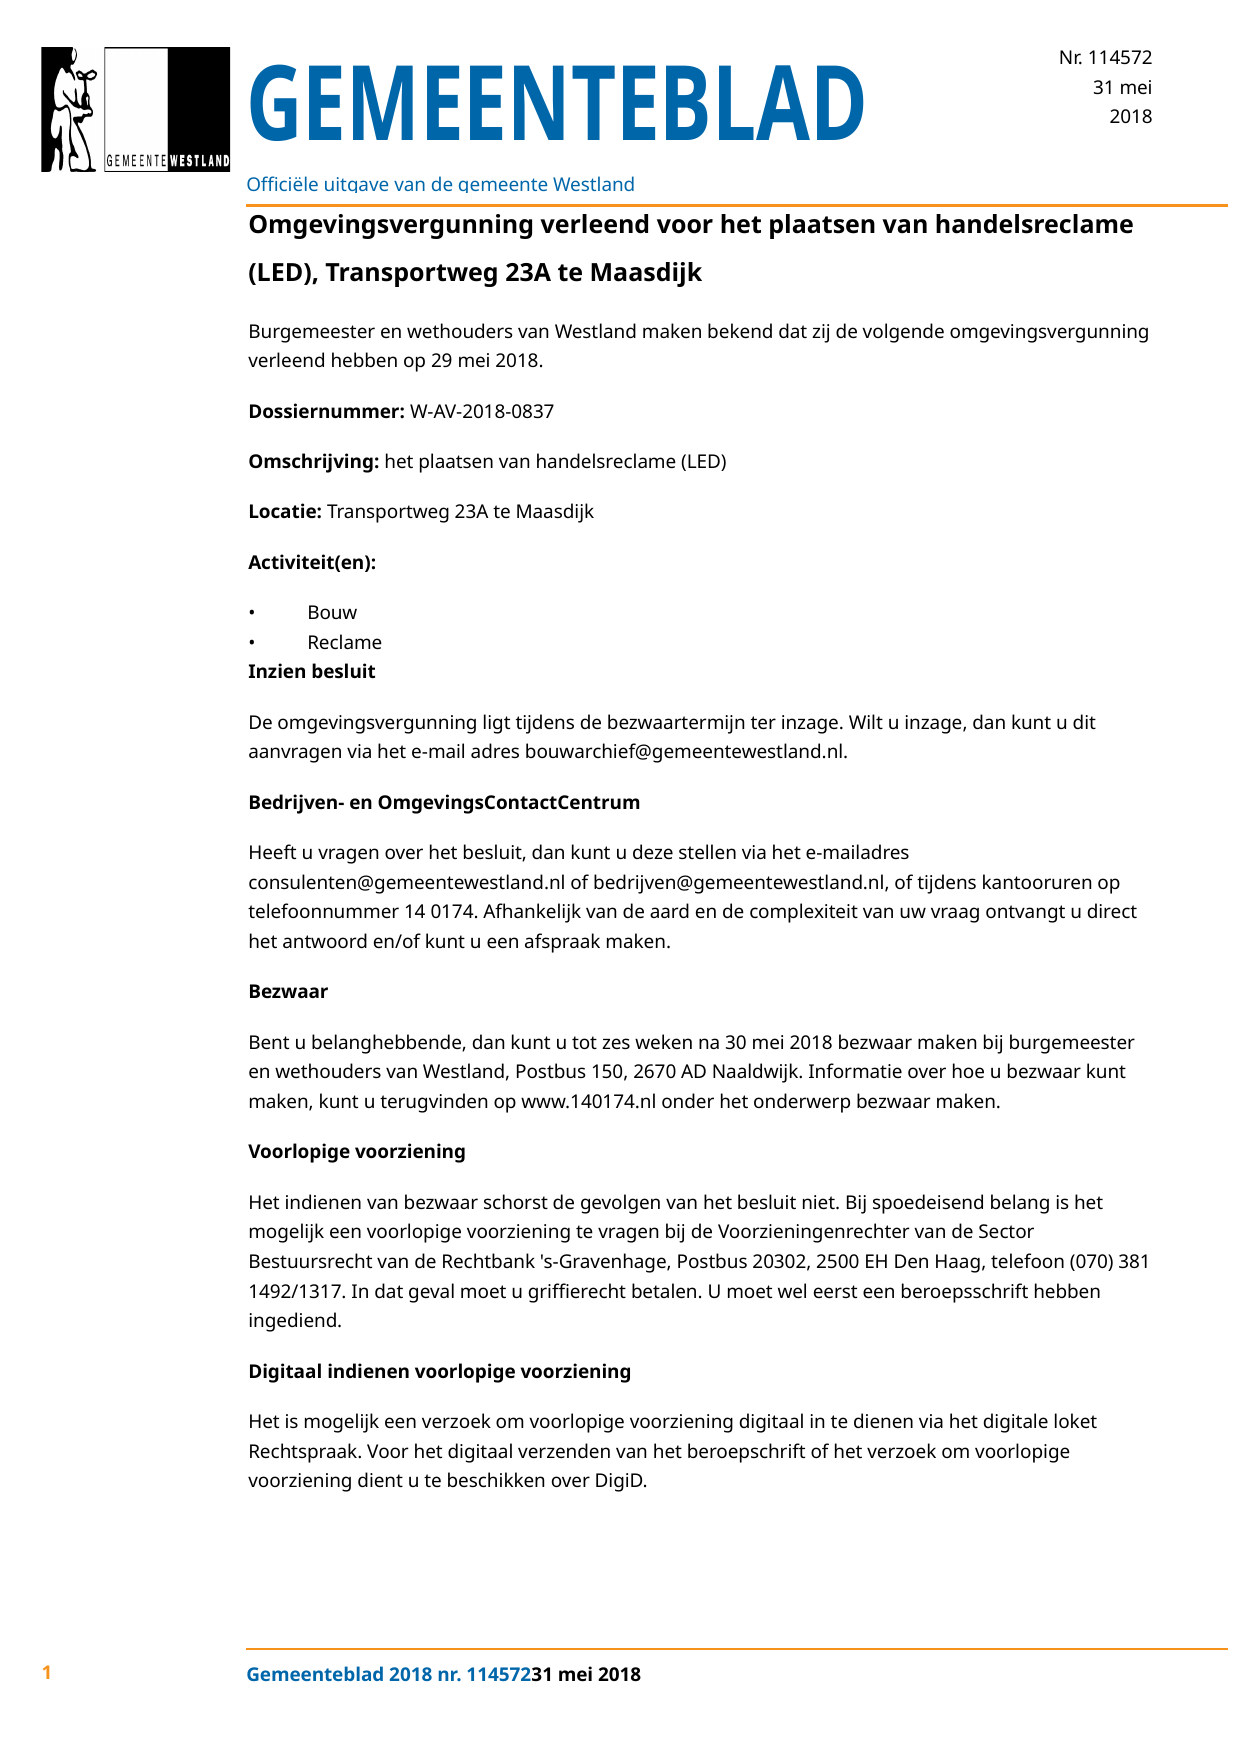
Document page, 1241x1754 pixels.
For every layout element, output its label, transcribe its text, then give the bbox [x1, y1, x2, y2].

text Digitaal indienen voorlopige voorziening [248, 1358, 1152, 1384]
picture [41, 47, 231, 172]
text Bedrijven- en OmgevingsContactCentrum [248, 789, 1152, 815]
text Het indienen van bezwaar schorst de gevolgen van het besluit niet. Bij spoedeisend belang is het mogelijk een voorlopige voorziening te vragen bij de Voorzieningenrechter van de Sector Bestuursrecht van de Rechtbank 's-Gravenhage, Postbus 20302, 2500 EH Den Haag, telefoon (070) 381 1492/1317. In dat geval moet u griffierecht betalen. U moet wel eerst een beroepsschrift hebben ingediend. [248, 1189, 1152, 1333]
text Heeft u vragen over het besluit, dan kunt u deze stellen via het e-mailadres consulenten@gemeentewestland.nl of bedrijven@gemeentewestland.nl, of tijdens kantooruren op telefoonnummer 14 0174. Afhankelijk van de aard en de complexiteit van uw vraag ontvangt u direct het antwoord en/of kunt u een afspraak maken. [248, 839, 1152, 954]
text Bezwaar [248, 979, 1152, 1004]
list Reclame [248, 629, 1152, 655]
text De omgevingsvergunning ligt tijdens de bezwaartermijn ter inzage. Wilt u inzage, dan kunt u dit aanvragen via het e-mail adres bouwarchief@gemeentewestland.nl. [248, 709, 1152, 764]
text Het is mogelijk een verzoek om voorlopige voorziening digitaal in te dienen via het digitale loket Rechtspraak. Voor het digitaal verzenden van het beroepschrift of het verzoek om voorlopige voorziening dient u te beschikken over DigiD. [248, 1408, 1152, 1493]
text Omgevingsvergunning verleend voor het plaatsen van handelsreclame (LED), Transportweg 23A te Maasdijk [248, 207, 1152, 288]
text Dossiernummer: W-AV-2018-0837 [248, 398, 1152, 424]
text Locatie: Transportweg 23A te Maasdijk [248, 499, 1152, 524]
text Omschrijving: het plaatsen van handelsreclame (LED) [248, 448, 1152, 474]
text Inzien besluit [248, 659, 1152, 684]
list Bouw [248, 599, 1152, 625]
text Bent u belanghebbende, dan kunt u tot zes weken na 30 mei 2018 bezwaar maken bij burgemeester en wethouders van Westland, Postbus 150, 2670 AD Naaldwijk. Informatie over hoe u bezwaar kunt maken, kunt u terugvinden op www.140174.nl onder het onderwerp bezwaar maken. [248, 1029, 1152, 1114]
text Burgemeester en wethouders van Westland maken bekend dat zij de volgende omgevingsvergunning verleend hebben op 29 mei 2018. [248, 318, 1152, 373]
text Activiteit(en): [248, 549, 1152, 575]
text Voorlopige voorziening [248, 1139, 1152, 1164]
